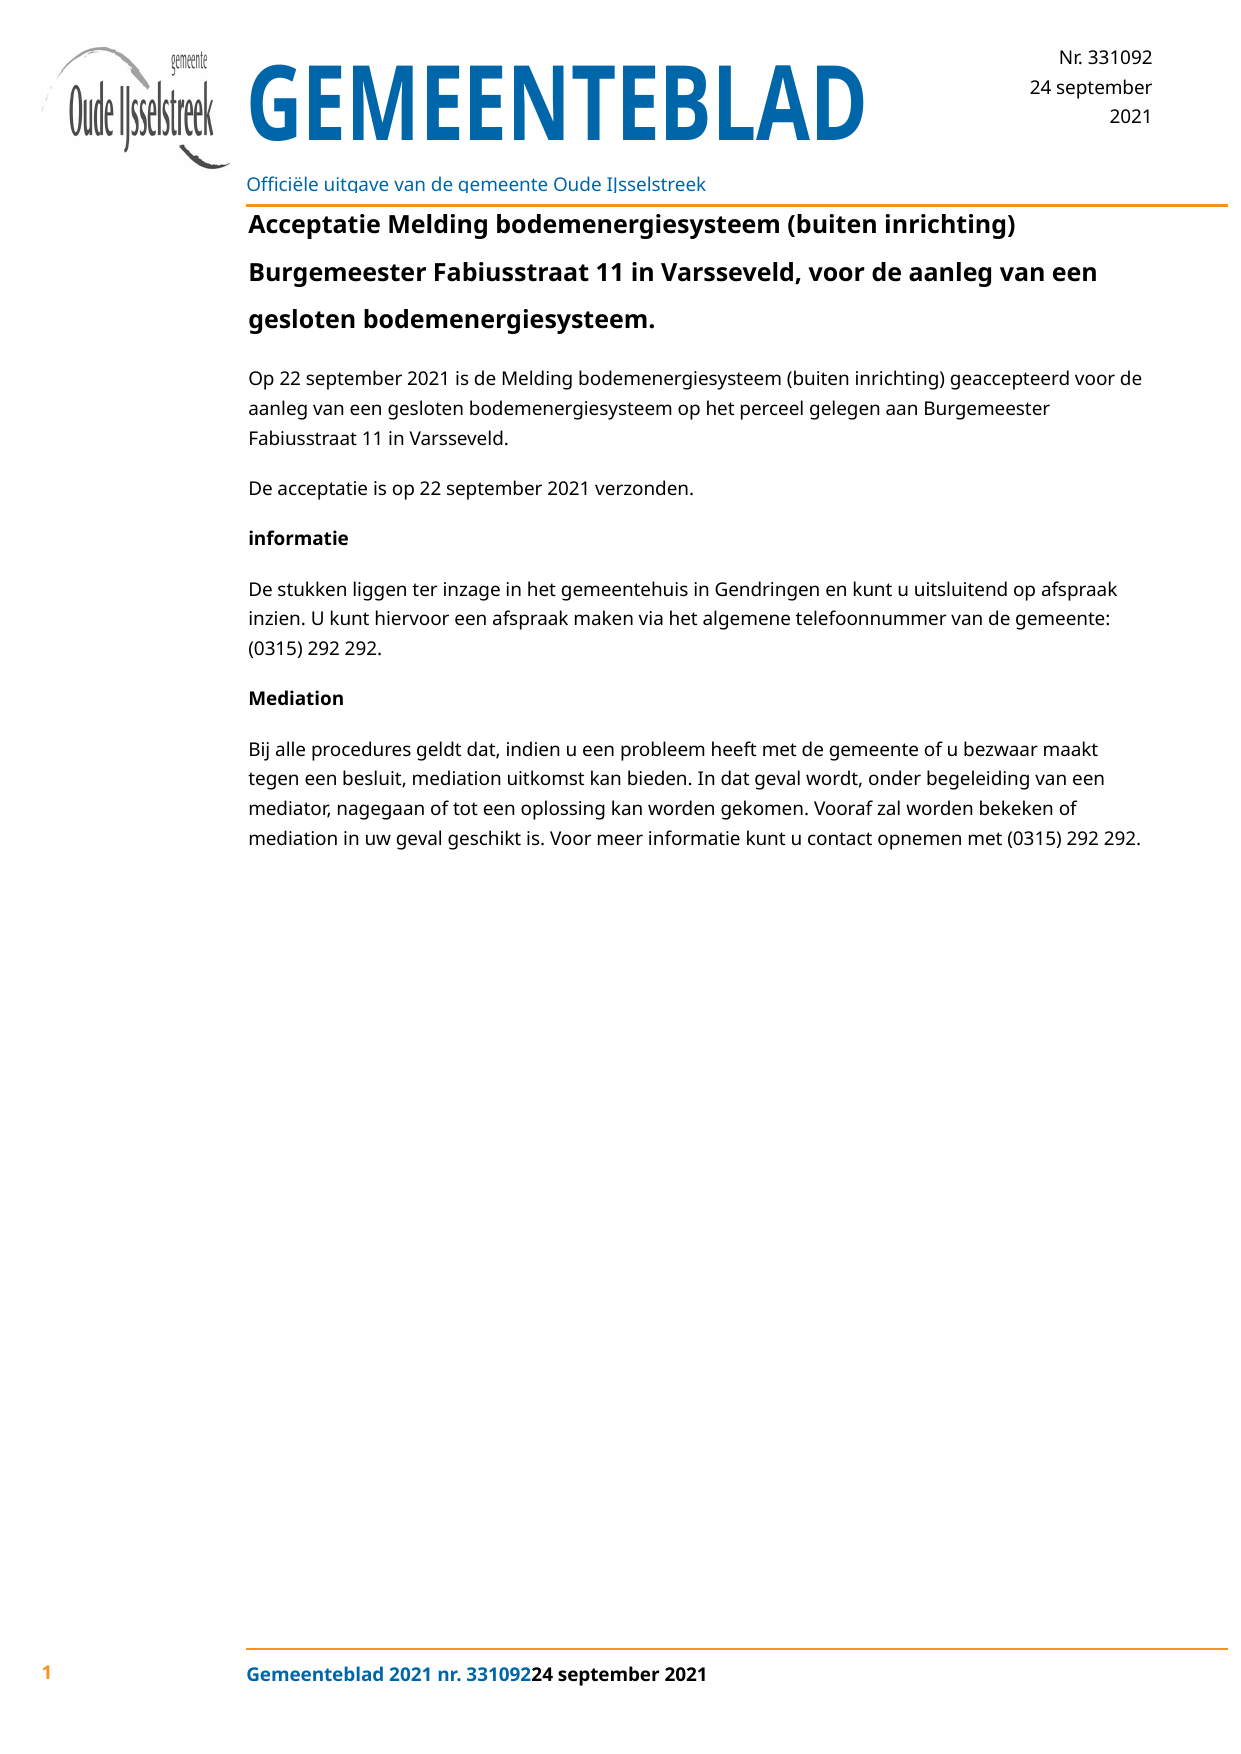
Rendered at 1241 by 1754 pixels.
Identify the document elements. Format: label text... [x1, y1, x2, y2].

text informatie [248, 526, 1152, 551]
text De stukken liggen ter inzage in het gemeentehuis in Gendringen en kunt u uitsluitend op afspraak inzien. U kunt hiervoor een afspraak maken via het algemene telefoonnummer van de gemeente: (0315) 292 292. [248, 576, 1152, 661]
text De acceptatie is op 22 september 2021 verzonden. [248, 475, 1152, 501]
picture [41, 47, 231, 172]
text Bij alle procedures geldt dat, indien u een probleem heeft met de gemeente of u bezwaar maakt tegen een besluit, mediation uitkomst kan bieden. In dat geval wordt, onder begeleiding van een mediator, nagegaan of tot een oplossing kan worden gekomen. Vooraf zal worden bekeken of mediation in uw geval geschikt is. Voor meer informatie kunt u contact opnemen met (0315) 292 292. [248, 736, 1152, 850]
text Mediation [248, 686, 1152, 711]
text Acceptatie Melding bodemenergiesysteem (buiten inrichting) Burgemeester Fabiusstraat 11 in Varsseveld, voor de aanleg van een gesloten bodemenergiesysteem. [248, 207, 1152, 336]
text Op 22 september 2021 is de Melding bodemenergiesysteem (buiten inrichting) geaccepteerd voor de aanleg van een gesloten bodemenergiesysteem op het perceel gelegen aan Burgemeester Fabiusstraat 11 in Varsseveld. [248, 366, 1152, 450]
